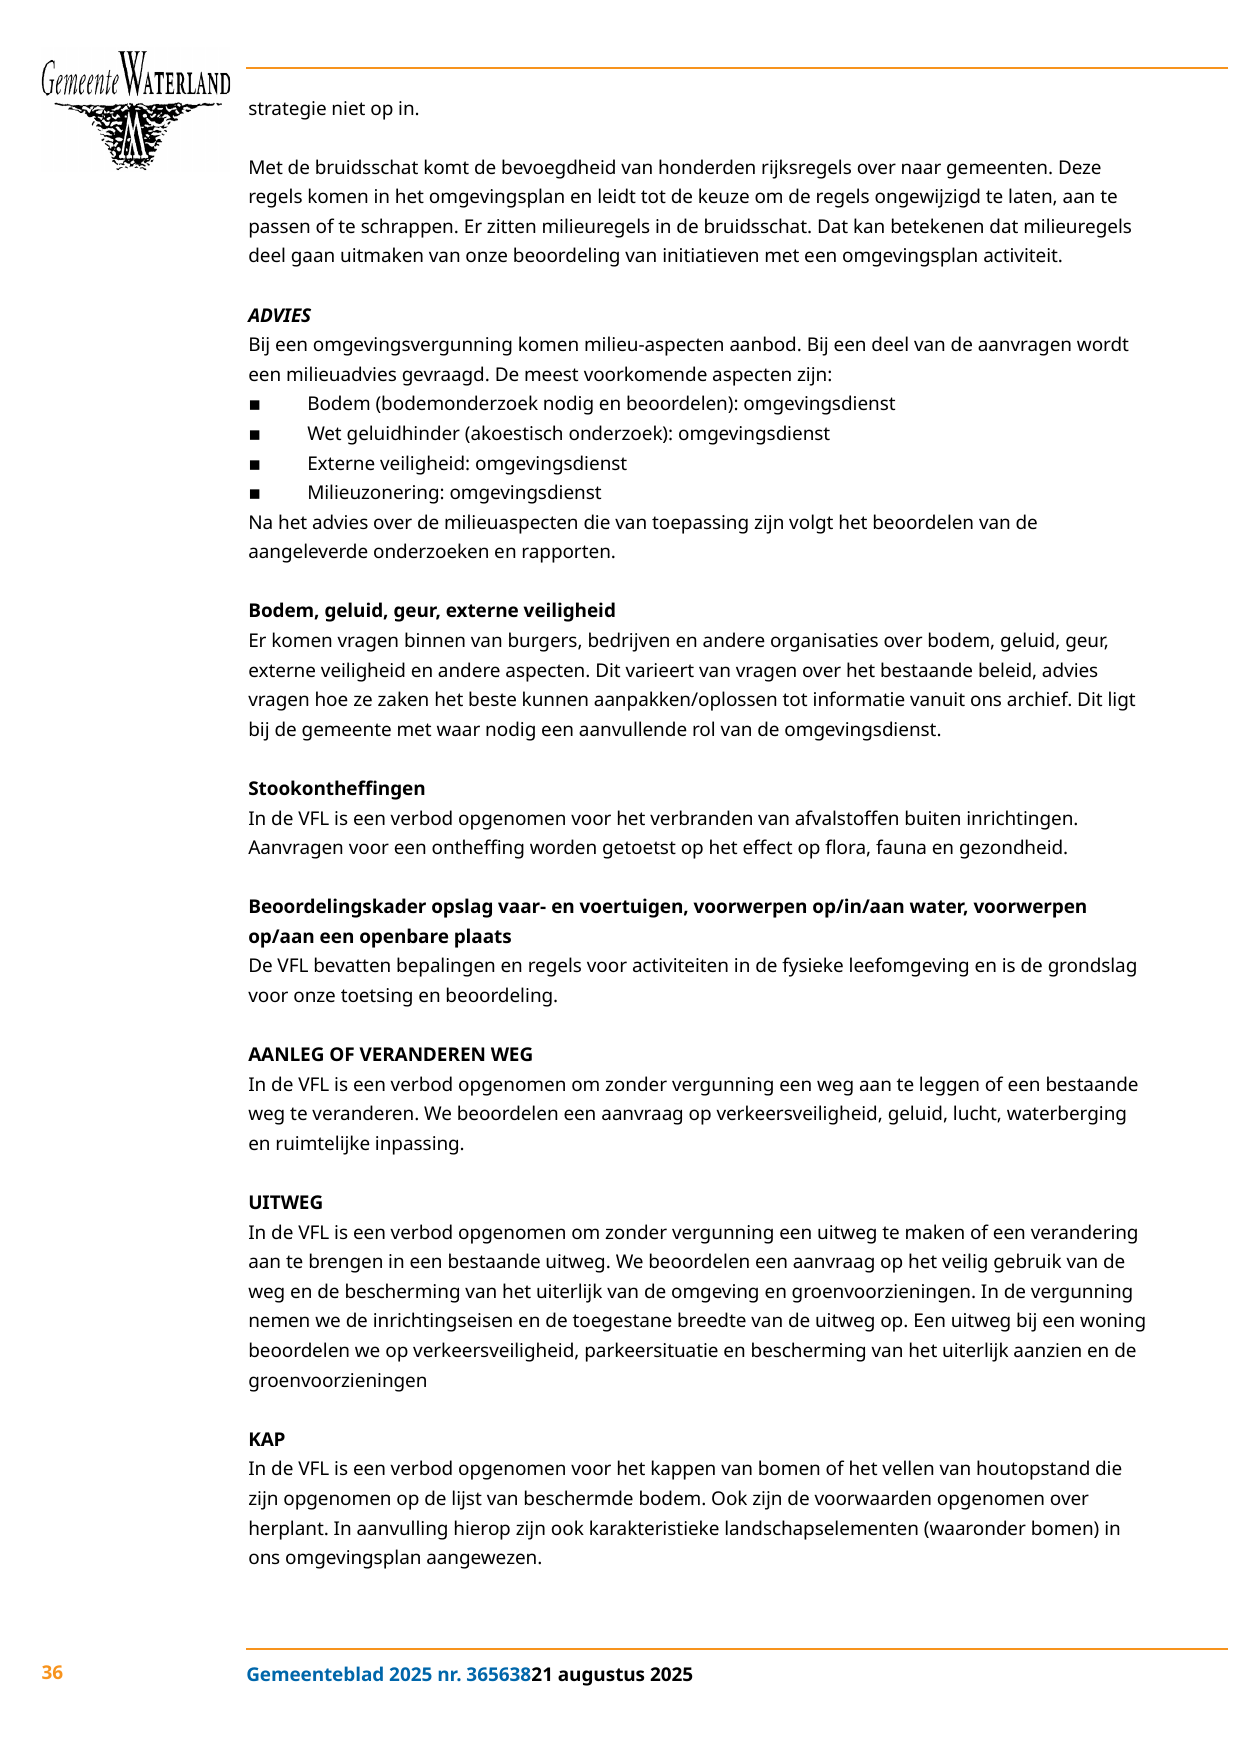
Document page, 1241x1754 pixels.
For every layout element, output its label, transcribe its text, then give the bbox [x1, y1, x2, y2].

picture [41, 47, 231, 172]
text Bodem, geluid, geur, externe veiligheid [248, 598, 1152, 623]
text Met de bruidsschat komt de bevoegdheid van honderden rijksregels over naar gemeenten. Deze regels komen in het omgevingsplan en leidt tot de keuze om de regels ongewijzigd te laten, aan te passen of te schrappen. Er zitten milieuregels in de bruidsschat. Dat kan betekenen dat milieuregels deel gaan uitmaken van onze beoordeling van initiatieven met een omgevingsplan activiteit. [248, 154, 1152, 268]
text Na het advies over de milieuaspecten die van toepassing zijn volgt het beoordelen van de aangeleverde onderzoeken en rapporten. [248, 509, 1152, 564]
list Bodem (bodemonderzoek nodig en beoordelen): omgevingsdienst [248, 391, 1152, 416]
text Stookontheffingen [248, 775, 1152, 801]
text ADVIES [248, 302, 1152, 328]
text Bij een omgevingsvergunning komen milieu-aspecten aanbod. Bij een deel van de aanvragen wordt een milieuadvies gevraagd. De meest voorkomende aspecten zijn: [248, 331, 1152, 387]
text AANLEG OF VERANDEREN WEG [248, 1041, 1152, 1067]
text In de VFL is een verbod opgenomen om zonder vergunning een weg aan te leggen of een bestaande weg te veranderen. We beoordelen een aanvraag op verkeersveiligheid, geluid, lucht, waterberging en ruimtelijke inpassing. [248, 1071, 1152, 1156]
text UITWEG [248, 1189, 1152, 1215]
text Beoordelingskader opslag vaar- en voertuigen, voorwerpen op/in/aan water, voorwerpen op/aan een openbare plaats [248, 893, 1152, 949]
text In de VFL is een verbod opgenomen voor het verbranden van afvalstoffen buiten inrichtingen. Aanvragen voor een ontheffing worden getoetst op het effect op flora, fauna en gezondheid. [248, 805, 1152, 860]
text In de VFL is een verbod opgenomen voor het kappen van bomen of het vellen van houtopstand die zijn opgenomen op de lijst van beschermde bodem. Ook zijn de voorwaarden opgenomen over herplant. In aanvulling hierop zijn ook karakteristieke landschapselementen (waaronder bomen) in ons omgevingsplan aangewezen. [248, 1456, 1152, 1570]
text In de VFL is een verbod opgenomen om zonder vergunning een uitweg te maken of een verandering aan te brengen in een bestaande uitweg. We beoordelen een aanvraag op het veilig gebruik van de weg en de bescherming van het uiterlijk van de omgeving en groenvoorzieningen. In de vergunning nemen we de inrichtingseisen en de toegestane breedte van de uitweg op. Een uitweg bij een woning beoordelen we op verkeersveiligheid, parkeersituatie en bescherming van het uiterlijk aanzien en de groenvoorzieningen [248, 1219, 1152, 1393]
text Er komen vragen binnen van burgers, bedrijven en andere organisaties over bodem, geluid, geur, externe veiligheid en andere aspecten. Dit varieert van vragen over het bestaande beleid, advies vragen hoe ze zaken het beste kunnen aanpakken/oplossen tot informatie vanuit ons archief. Dit ligt bij de gemeente met waar nodig een aanvullende rol van de omgevingsdienst. [248, 627, 1152, 742]
text KAP [248, 1426, 1152, 1452]
list Wet geluidhinder (akoestisch onderzoek): omgevingsdienst [248, 420, 1152, 446]
list Milieuzonering: omgevingsdienst [248, 479, 1152, 505]
text De VFL bevatten bepalingen en regels voor activiteiten in de fysieke leefomgeving en is de grondslag voor onze toetsing en beoordeling. [248, 953, 1152, 1008]
list Externe veiligheid: omgevingsdienst [248, 450, 1152, 476]
text strategie niet op in. [248, 95, 1152, 121]
